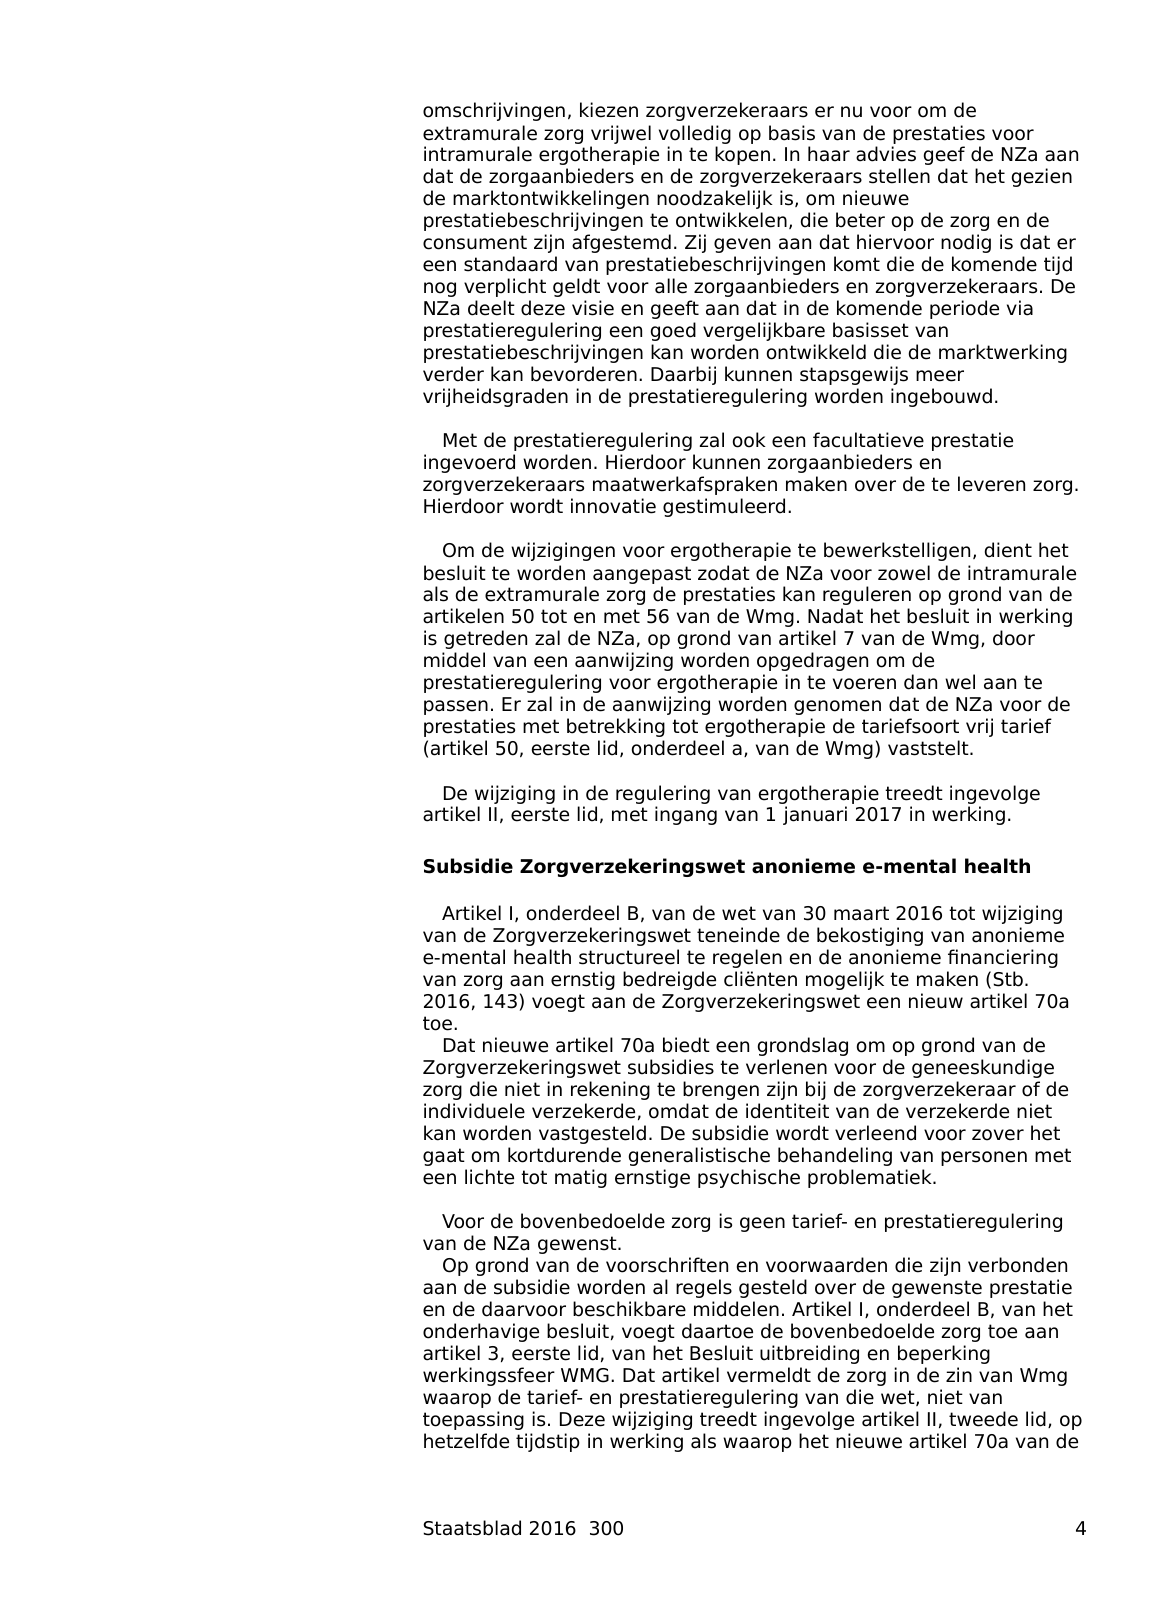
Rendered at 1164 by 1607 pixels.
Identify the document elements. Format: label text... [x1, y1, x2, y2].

text Met de prestatieregulering zal ook een facultatieve prestatie ingevoerd worden. Hierdoor kunnen zorgaanbieders en zorgverzekeraars maatwerkafspraken maken over de te leveren zorg. Hierdoor wordt innovatie gestimuleerd. [422, 430, 1087, 518]
text Artikel I, onderdeel B, van de wet van 30 maart 2016 tot wijziging van de Zorgverzekeringswet teneinde de bekostiging van anonieme e-mental health structureel te regelen en de anonieme financiering van zorg aan ernstig bedreigde cliënten mogelijk te maken (Stb. 2016, 143) voegt aan de Zorgverzekeringswet een nieuw artikel 70a toe. [422, 903, 1087, 1035]
subtitle Subsidie Zorgverzekeringswet anonieme e-mental health [422, 856, 1087, 878]
text Op grond van de voorschriften en voorwaarden die zijn verbonden aan de subsidie worden al regels gesteld over de gewenste prestatie en de daarvoor beschikbare middelen. Artikel I, onderdeel B, van het onderhavige besluit, voegt daartoe de bovenbedoelde zorg toe aan artikel 3, eerste lid, van het Besluit uitbreiding en beperking werkingssfeer WMG. Dat artikel vermeldt de zorg in de zin van Wmg waarop de tarief- en prestatieregulering van die wet, niet van toepassing is. Deze wijziging treedt ingevolge artikel II, tweede lid, op hetzelfde tijdstip in werking als waarop het nieuwe artikel 70a van de [422, 1255, 1087, 1453]
text omschrijvingen, kiezen zorgverzekeraars er nu voor om de extramurale zorg vrijwel volledig op basis van de prestaties voor intramurale ergotherapie in te kopen. In haar advies geef de NZa aan dat de zorgaanbieders en de zorgverzekeraars stellen dat het gezien de marktontwikkelingen noodzakelijk is, om nieuwe prestatiebeschrijvingen te ontwikkelen, die beter op de zorg en de consument zijn afgestemd. Zij geven aan dat hiervoor nodig is dat er een standaard van prestatiebeschrijvingen komt die de komende tijd nog verplicht geldt voor alle zorgaanbieders en zorgverzekeraars. De NZa deelt deze visie en geeft aan dat in de komende periode via prestatieregulering een goed vergelijkbare basisset van prestatiebeschrijvingen kan worden ontwikkeld die de marktwerking verder kan bevorderen. Daarbij kunnen stapsgewijs meer vrijheidsgraden in de prestatieregulering worden ingebouwd. [422, 100, 1087, 408]
text Voor de bovenbedoelde zorg is geen tarief- en prestatieregulering van de NZa gewenst. [422, 1211, 1087, 1255]
text Dat nieuwe artikel 70a biedt een grondslag om op grond van de Zorgverzekeringswet subsidies te verlenen voor de geneeskundige zorg die niet in rekening te brengen zijn bij de zorgverzekeraar of de individuele verzekerde, omdat de identiteit van de verzekerde niet kan worden vastgesteld. De subsidie wordt verleend voor zover het gaat om kortdurende generalistische behandeling van personen met een lichte tot matig ernstige psychische problematiek. [422, 1035, 1087, 1189]
text De wijziging in de regulering van ergotherapie treedt ingevolge artikel II, eerste lid, met ingang van 1 januari 2017 in werking. [422, 782, 1087, 826]
text Om de wijzigingen voor ergotherapie te bewerkstelligen, dient het besluit te worden aangepast zodat de NZa voor zowel de intramurale als de extramurale zorg de prestaties kan reguleren op grond van de artikelen 50 tot en met 56 van de Wmg. Nadat het besluit in werking is getreden zal de NZa, op grond van artikel 7 van de Wmg, door middel van een aanwijzing worden opgedragen om de prestatieregulering voor ergotherapie in te voeren dan wel aan te passen. Er zal in de aanwijzing worden genomen dat de NZa voor de prestaties met betrekking tot ergotherapie de tariefsoort vrij tarief (artikel 50, eerste lid, onderdeel a, van de Wmg) vaststelt. [422, 540, 1087, 760]
